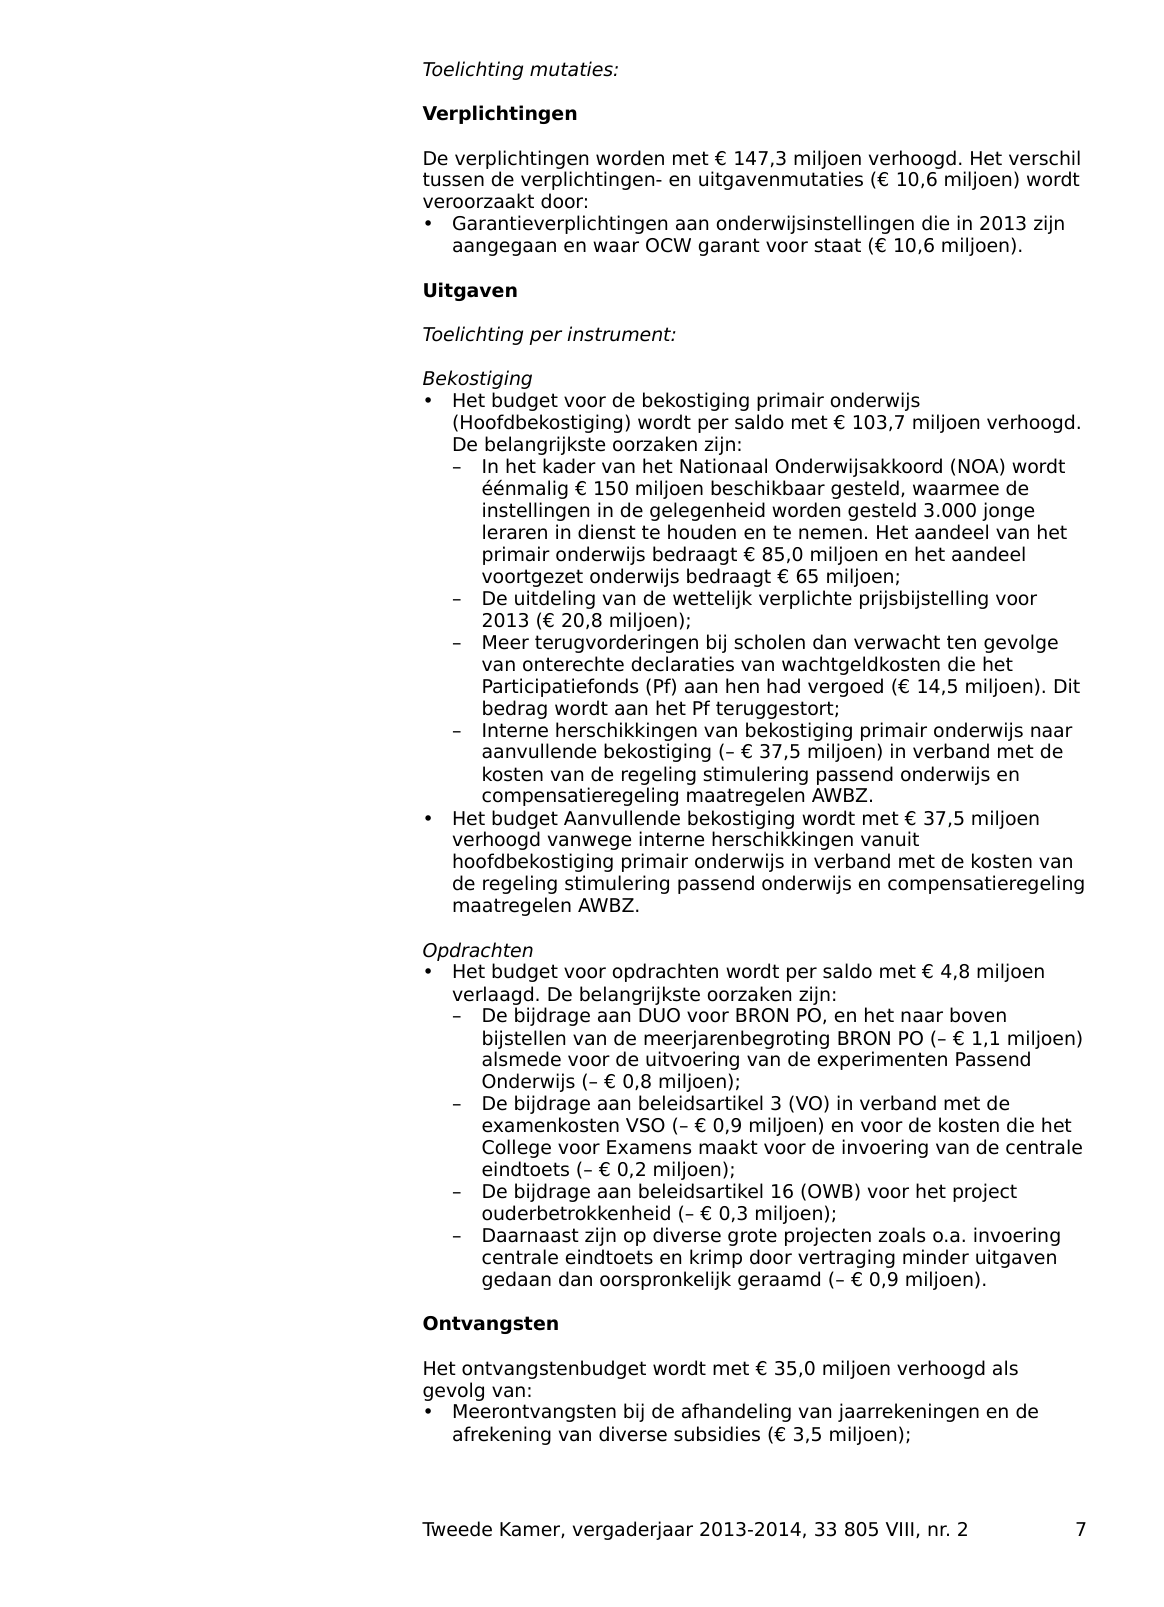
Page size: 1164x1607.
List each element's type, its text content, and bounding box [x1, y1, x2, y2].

subtitle Toelichting mutaties: [422, 59, 1087, 81]
text – De uitdeling van de wettelijk verplichte prijsbijstelling voor 2013 (€ 20,8 miljoen); [452, 588, 1087, 632]
text – Interne herschikkingen van bekostiging primair onderwijs naar aanvullende bekostiging (– € 37,5 miljoen) in verband met de kosten van de regeling stimulering passend onderwijs en compensatieregeling maatregelen AWBZ. [452, 719, 1087, 807]
subtitle Uitgaven [422, 279, 1087, 301]
text De verplichtingen worden met € 147,3 miljoen verhoogd. Het verschil tussen de verplichtingen- en uitgavenmutaties (€ 10,6 miljoen) wordt veroorzaakt door: [422, 147, 1087, 213]
text – De bijdrage aan beleidsartikel 3 (VO) in verband met de examenkosten VSO (– € 0,9 miljoen) en voor de kosten die het College voor Examens maakt voor de invoering van de centrale eindtoets (– € 0,2 miljoen); [452, 1093, 1087, 1181]
subtitle Bekostiging [422, 368, 1087, 390]
text • Het budget voor opdrachten wordt per saldo met € 4,8 miljoen verlaagd. De belangrijkste oorzaken zijn: [422, 961, 1087, 1005]
text – Daarnaast zijn op diverse grote projecten zoals o.a. invoering centrale eindtoets en krimp door vertraging minder uitgaven gedaan dan oorspronkelijk geraamd (– € 0,9 miljoen). [452, 1225, 1087, 1291]
text – In het kader van het Nationaal Onderwijsakkoord (NOA) wordt éénmalig € 150 miljoen beschikbaar gesteld, waarmee de instellingen in de gelegenheid worden gesteld 3.000 jonge leraren in dienst te houden en te nemen. Het aandeel van het primair onderwijs bedraagt € 85,0 miljoen en het aandeel voortgezet onderwijs bedraagt € 65 miljoen; [452, 456, 1087, 588]
text – De bijdrage aan beleidsartikel 16 (OWB) voor het project ouderbetrokkenheid (– € 0,3 miljoen); [452, 1181, 1087, 1225]
subtitle Verplichtingen [422, 103, 1087, 125]
text • Het budget Aanvullende bekostiging wordt met € 37,5 miljoen verhoogd vanwege interne herschikkingen vanuit hoofdbekostiging primair onderwijs in verband met de kosten van de regeling stimulering passend onderwijs en compensatieregeling maatregelen AWBZ. [422, 807, 1087, 917]
subtitle Toelichting per instrument: [422, 324, 1087, 346]
text Het ontvangstenbudget wordt met € 35,0 miljoen verhoogd als gevolg van: [422, 1357, 1087, 1401]
text – Meer terugvorderingen bij scholen dan verwacht ten gevolge van onterechte declaraties van wachtgeldkosten die het Participatiefonds (Pf) aan hen had vergoed (€ 14,5 miljoen). Dit bedrag wordt aan het Pf teruggestort; [452, 632, 1087, 719]
text • Garantieverplichtingen aan onderwijsinstellingen die in 2013 zijn aangegaan en waar OCW garant voor staat (€ 10,6 miljoen). [422, 213, 1087, 257]
text • Meerontvangsten bij de afhandeling van jaarrekeningen en de afrekening van diverse subsidies (€ 3,5 miljoen); [422, 1401, 1087, 1445]
subtitle Ontvangsten [422, 1313, 1087, 1335]
subtitle Opdrachten [422, 939, 1087, 961]
text • Het budget voor de bekostiging primair onderwijs (Hoofdbekostiging) wordt per saldo met € 103,7 miljoen verhoogd. De belangrijkste oorzaken zijn: [422, 390, 1087, 456]
text – De bijdrage aan DUO voor BRON PO, en het naar boven bijstellen van de meerjarenbegroting BRON PO (– € 1,1 miljoen) alsmede voor de uitvoering van de experimenten Passend Onderwijs (– € 0,8 miljoen); [452, 1005, 1087, 1093]
